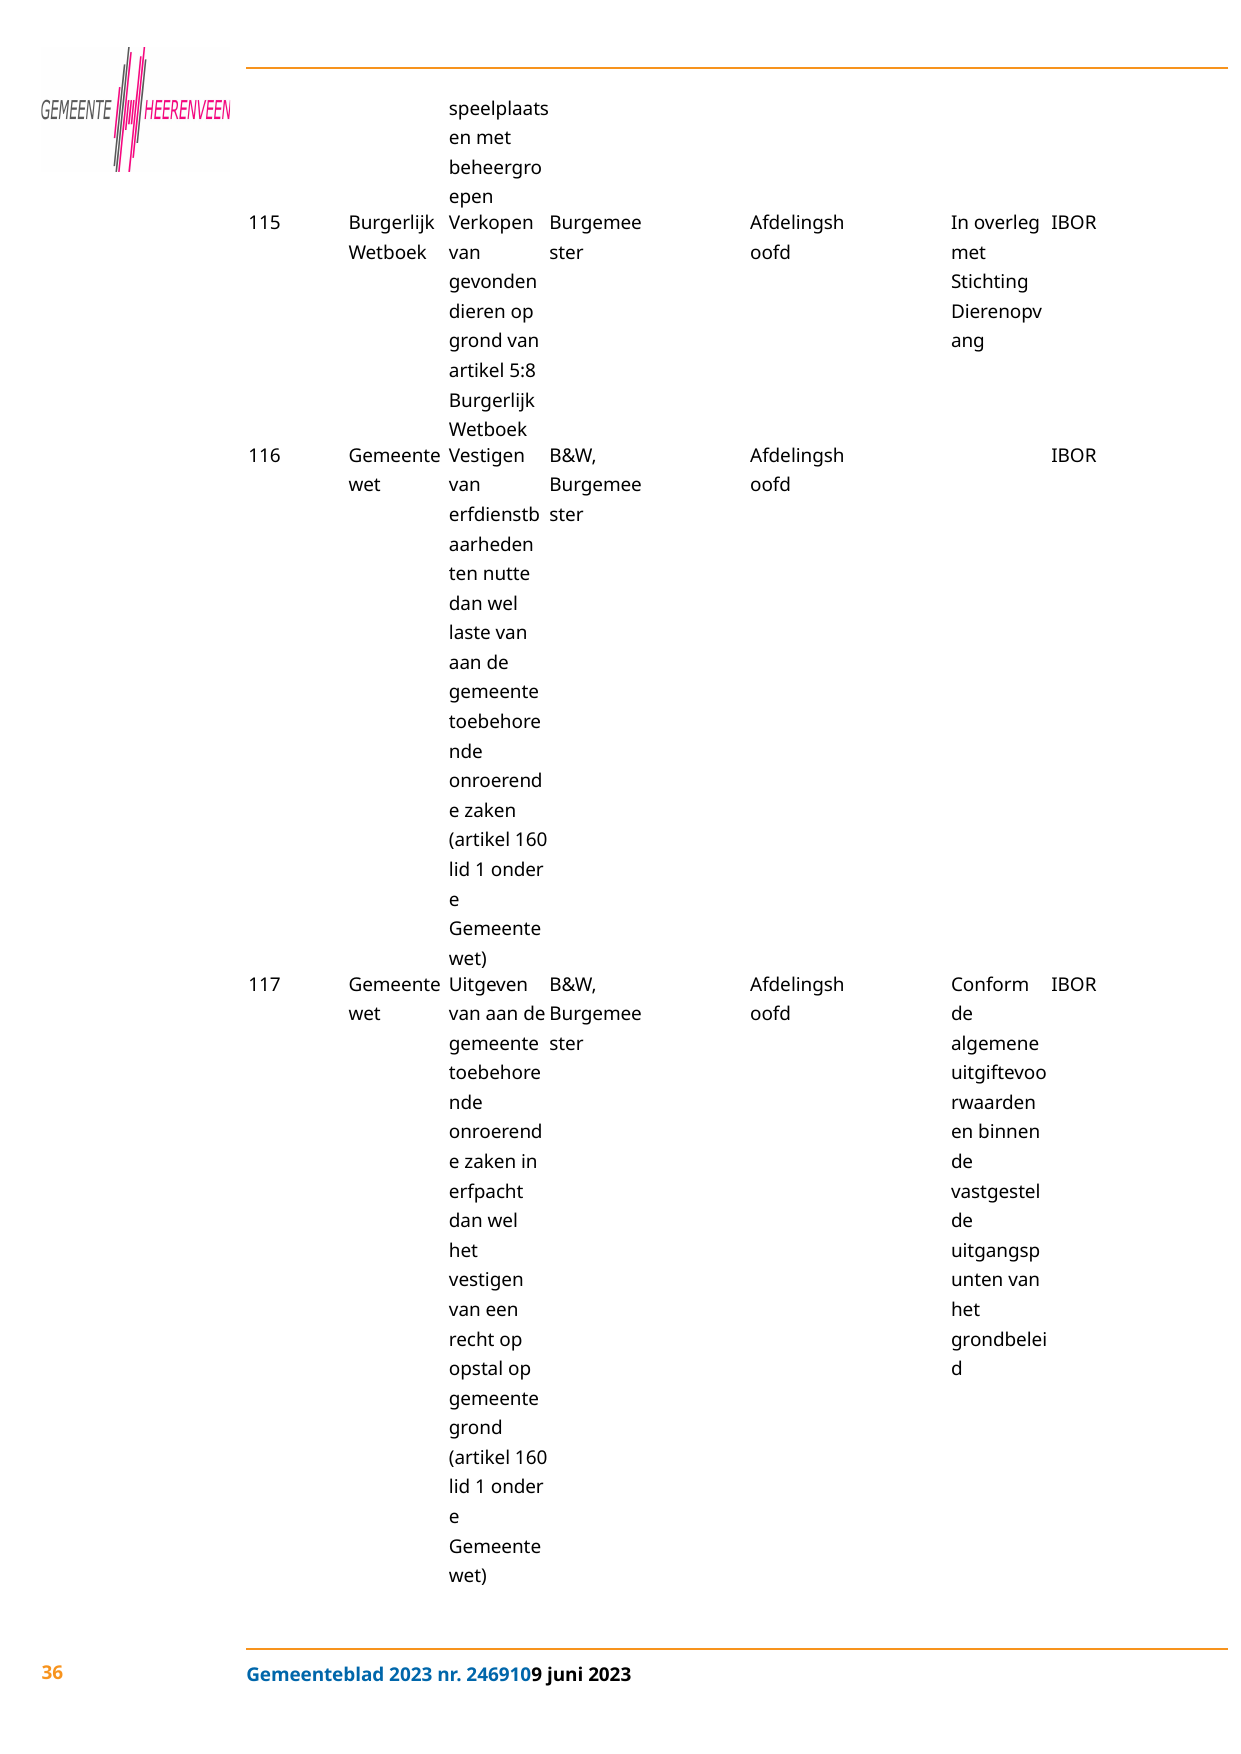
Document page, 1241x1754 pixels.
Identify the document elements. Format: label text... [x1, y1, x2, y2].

table_cell Vestigen van erfdienstbaarheden ten nutte dan wel laste van aan de gemeente toebehorende onroerende zaken (artikel 160 lid 1 onder e Gemeentewet) [449, 442, 549, 971]
table_cell IBOR [1051, 209, 1152, 442]
table_cell [1051, 95, 1152, 209]
table_cell 115 [248, 209, 348, 442]
table_cell [951, 442, 1051, 971]
table_cell speelplaatsen met beheergroepen [449, 95, 549, 209]
table_cell Gemeentewet [348, 442, 449, 971]
table_cell [650, 95, 750, 209]
table_cell Uitgeven van aan de gemeente toebehorende onroerende zaken in erfpacht dan wel het vestigen van een recht op opstal op gemeentegrond (artikel 160 lid 1 onder e Gemeentewet) [449, 971, 549, 1588]
table_cell [248, 95, 348, 209]
picture [41, 47, 231, 172]
table_cell [951, 95, 1051, 209]
table_cell B&W, Burgemeester [549, 442, 649, 971]
table_cell IBOR [1051, 442, 1152, 971]
table_cell [650, 442, 750, 971]
table_cell Conform de algemene uitgiftevoorwaarden en binnen de vastgestelde uitgangspunten van het grondbeleid [951, 971, 1051, 1588]
table_cell [549, 95, 649, 209]
table_cell [850, 209, 951, 442]
table_cell [850, 442, 951, 971]
table_cell 116 [248, 442, 348, 971]
table_cell Afdelingshoofd [750, 209, 850, 442]
table_cell [650, 971, 750, 1588]
table_cell [850, 971, 951, 1588]
table_cell [850, 95, 951, 209]
table_cell Gemeentewet [348, 971, 449, 1588]
table_cell IBOR [1051, 971, 1152, 1588]
table_cell In overleg met Stichting Dierenopvang [951, 209, 1051, 442]
table_cell [650, 209, 750, 442]
table_cell Verkopen van gevonden dieren op grond van artikel 5:8 Burgerlijk Wetboek [449, 209, 549, 442]
table_cell [348, 95, 449, 209]
table_cell Afdelingshoofd [750, 971, 850, 1588]
table_cell [750, 95, 850, 209]
table_cell B&W, Burgemeester [549, 971, 649, 1588]
table_cell 117 [248, 971, 348, 1588]
table_cell Burgerlijk Wetboek [348, 209, 449, 442]
table_cell Afdelingshoofd [750, 442, 850, 971]
table_cell Burgemeester [549, 209, 649, 442]
